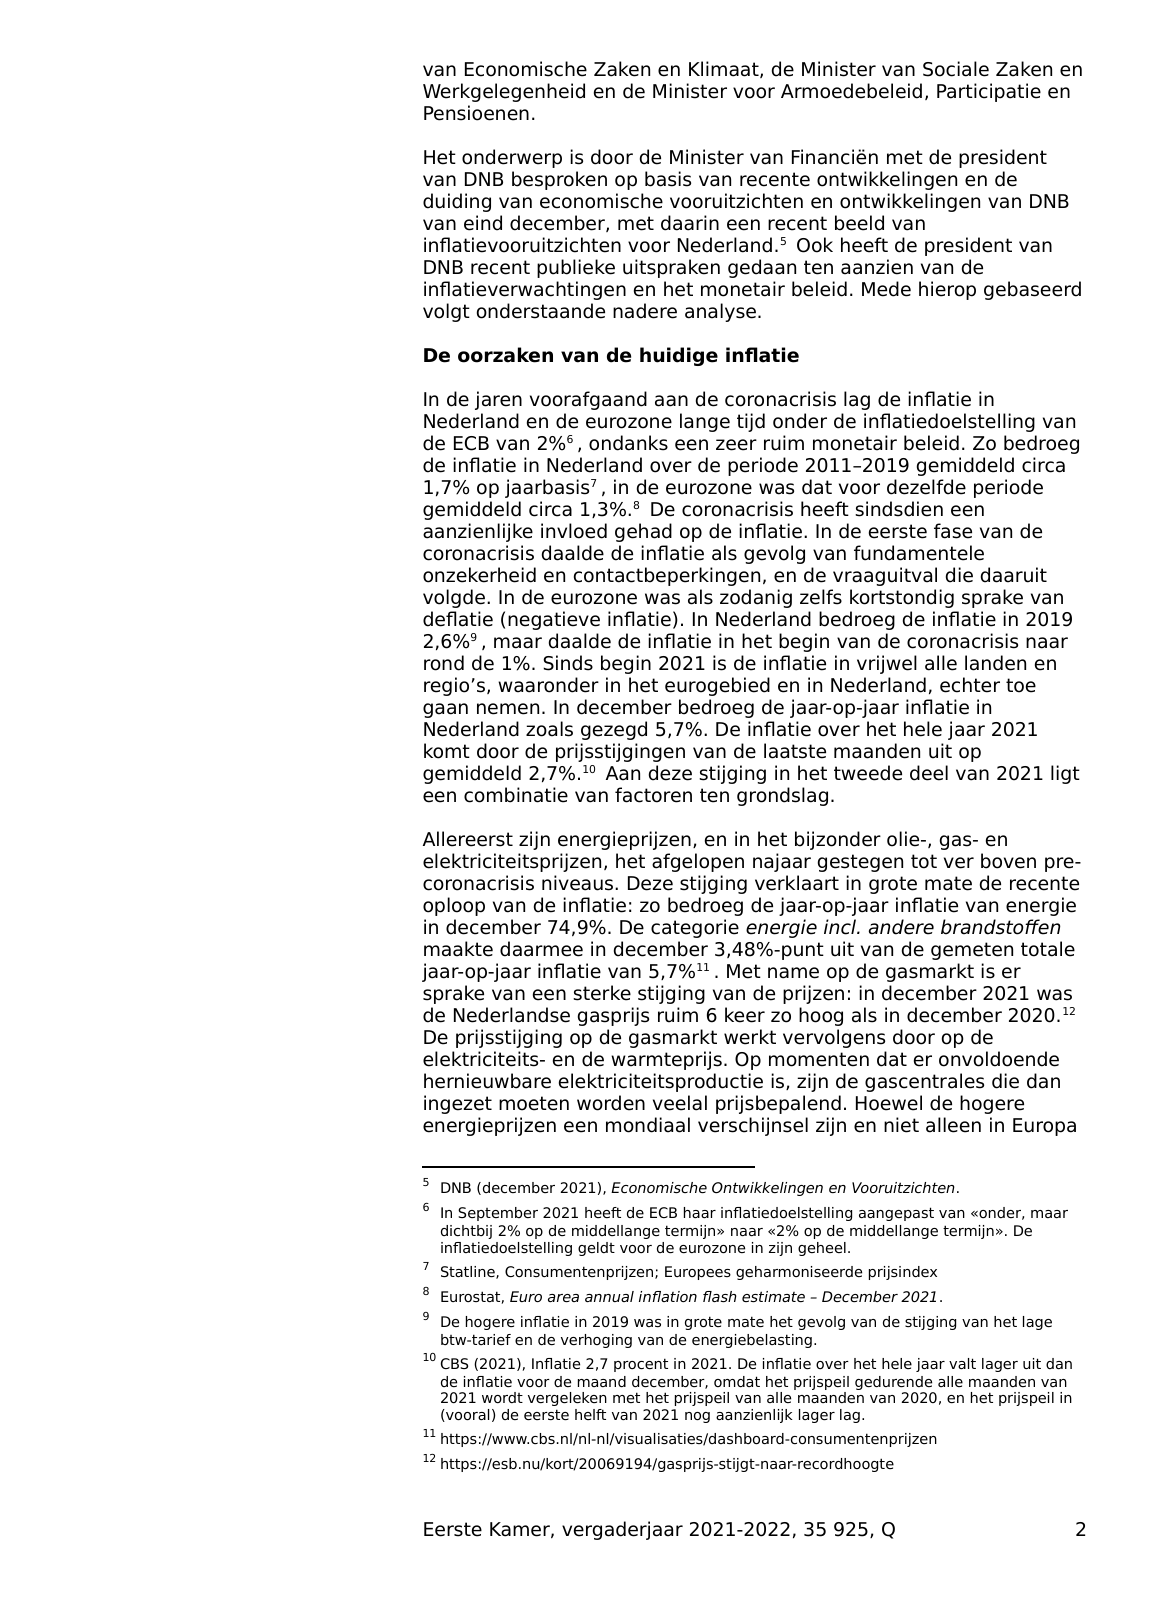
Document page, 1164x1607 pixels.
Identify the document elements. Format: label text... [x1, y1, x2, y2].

text De hogere inflatie in 2019 was in grote mate het gevolg van de stijging van het lage btw-tarief en de verhoging van de energiebelasting. [422, 1310, 1087, 1349]
text Allereerst zijn energieprijzen, en in het bijzonder olie-, gas- en elektriciteitsprijzen, het afgelopen najaar gestegen tot ver boven pre-coronacrisis niveaus. Deze stijging verklaart in grote mate de recente oploop van de inflatie: zo bedroeg de jaar-op-jaar inflatie van energie in december 74,9%. De categorie energie incl. andere brandstoffen maakte daarmee in december 3,48%-punt uit van de gemeten totale jaar-op-jaar inflatie van 5,7%. Met name op de gasmarkt is er sprake van een sterke stijging van de prijzen: in december 2021 was de Nederlandse gasprijs ruim 6 keer zo hoog als in december 2020. De prijsstijging op de gasmarkt werkt vervolgens door op de elektriciteits- en de warmteprijs. Op momenten dat er onvoldoende hernieuwbare elektriciteitsproductie is, zijn de gascentrales die dan ingezet moeten worden veelal prijsbepalend. Hoewel de hogere energieprijzen een mondiaal verschijnsel zijn en niet alleen in Europa [422, 829, 1087, 1137]
text In September 2021 heeft de ECB haar inflatiedoelstelling aangepast van «onder, maar dichtbij 2% op de middellange termijn» naar «2% op de middellange termijn». De inflatiedoelstelling geldt voor de eurozone in zijn geheel. [422, 1201, 1087, 1257]
text Het onderwerp is door de Minister van Financiën met de president van DNB besproken op basis van recente ontwikkelingen en de duiding van economische vooruitzichten en ontwikkelingen van DNB van eind december, met daarin een recent beeld van inflatievooruitzichten voor Nederland. Ook heeft de president van DNB recent publieke uitspraken gedaan ten aanzien van de inflatieverwachtingen en het monetair beleid. Mede hierop gebaseerd volgt onderstaande nadere analyse. [422, 147, 1087, 323]
subtitle De oorzaken van de huidige inflatie [422, 345, 1087, 367]
text CBS (2021), Inflatie 2,7 procent in 2021. De inflatie over het hele jaar valt lager uit dan de inflatie voor de maand december, omdat het prijspeil gedurende alle maanden van 2021 wordt vergeleken met het prijspeil van alle maanden van 2020, en het prijspeil in (vooral) de eerste helft van 2021 nog aanzienlijk lager lag. [422, 1352, 1087, 1424]
text https://www.cbs.nl/nl-nl/visualisaties/dashboard-consumentenprijzen [422, 1427, 1087, 1449]
text van Economische Zaken en Klimaat, de Minister van Sociale Zaken en Werkgelegenheid en de Minister voor Armoedebeleid, Participatie en Pensioenen. [422, 59, 1087, 125]
text DNB (december 2021), Economische Ontwikkelingen en Vooruitzichten. [422, 1176, 1087, 1198]
text Eurostat, Euro area annual inflation flash estimate – December 2021. [422, 1285, 1087, 1307]
text Statline, Consumentenprijzen; Europees geharmoniseerde prijsindex [422, 1260, 1087, 1282]
text In de jaren voorafgaand aan de coronacrisis lag de inflatie in Nederland en de eurozone lange tijd onder de inflatiedoelstelling van de ECB van 2%, ondanks een zeer ruim monetair beleid. Zo bedroeg de inflatie in Nederland over de periode 2011–2019 gemiddeld circa 1,7% op jaarbasis, in de eurozone was dat voor dezelfde periode gemiddeld circa 1,3%. De coronacrisis heeft sindsdien een aanzienlijke invloed gehad op de inflatie. In de eerste fase van de coronacrisis daalde de inflatie als gevolg van fundamentele onzekerheid en contactbeperkingen, en de vraaguitval die daaruit volgde. In de eurozone was als zodanig zelfs kortstondig sprake van deflatie (negatieve inflatie). In Nederland bedroeg de inflatie in 2019 2,6%, maar daalde de inflatie in het begin van de coronacrisis naar rond de 1%. Sinds begin 2021 is de inflatie in vrijwel alle landen en regio’s, waaronder in het eurogebied en in Nederland, echter toe gaan nemen. In december bedroeg de jaar-op-jaar inflatie in Nederland zoals gezegd 5,7%. De inflatie over het hele jaar 2021 komt door de prijsstijgingen van de laatste maanden uit op gemiddeld 2,7%. Aan deze stijging in het tweede deel van 2021 ligt een combinatie van factoren ten grondslag. [422, 389, 1087, 807]
text https://esb.nu/kort/20069194/gasprijs-stijgt-naar-recordhoogte [422, 1452, 1087, 1474]
